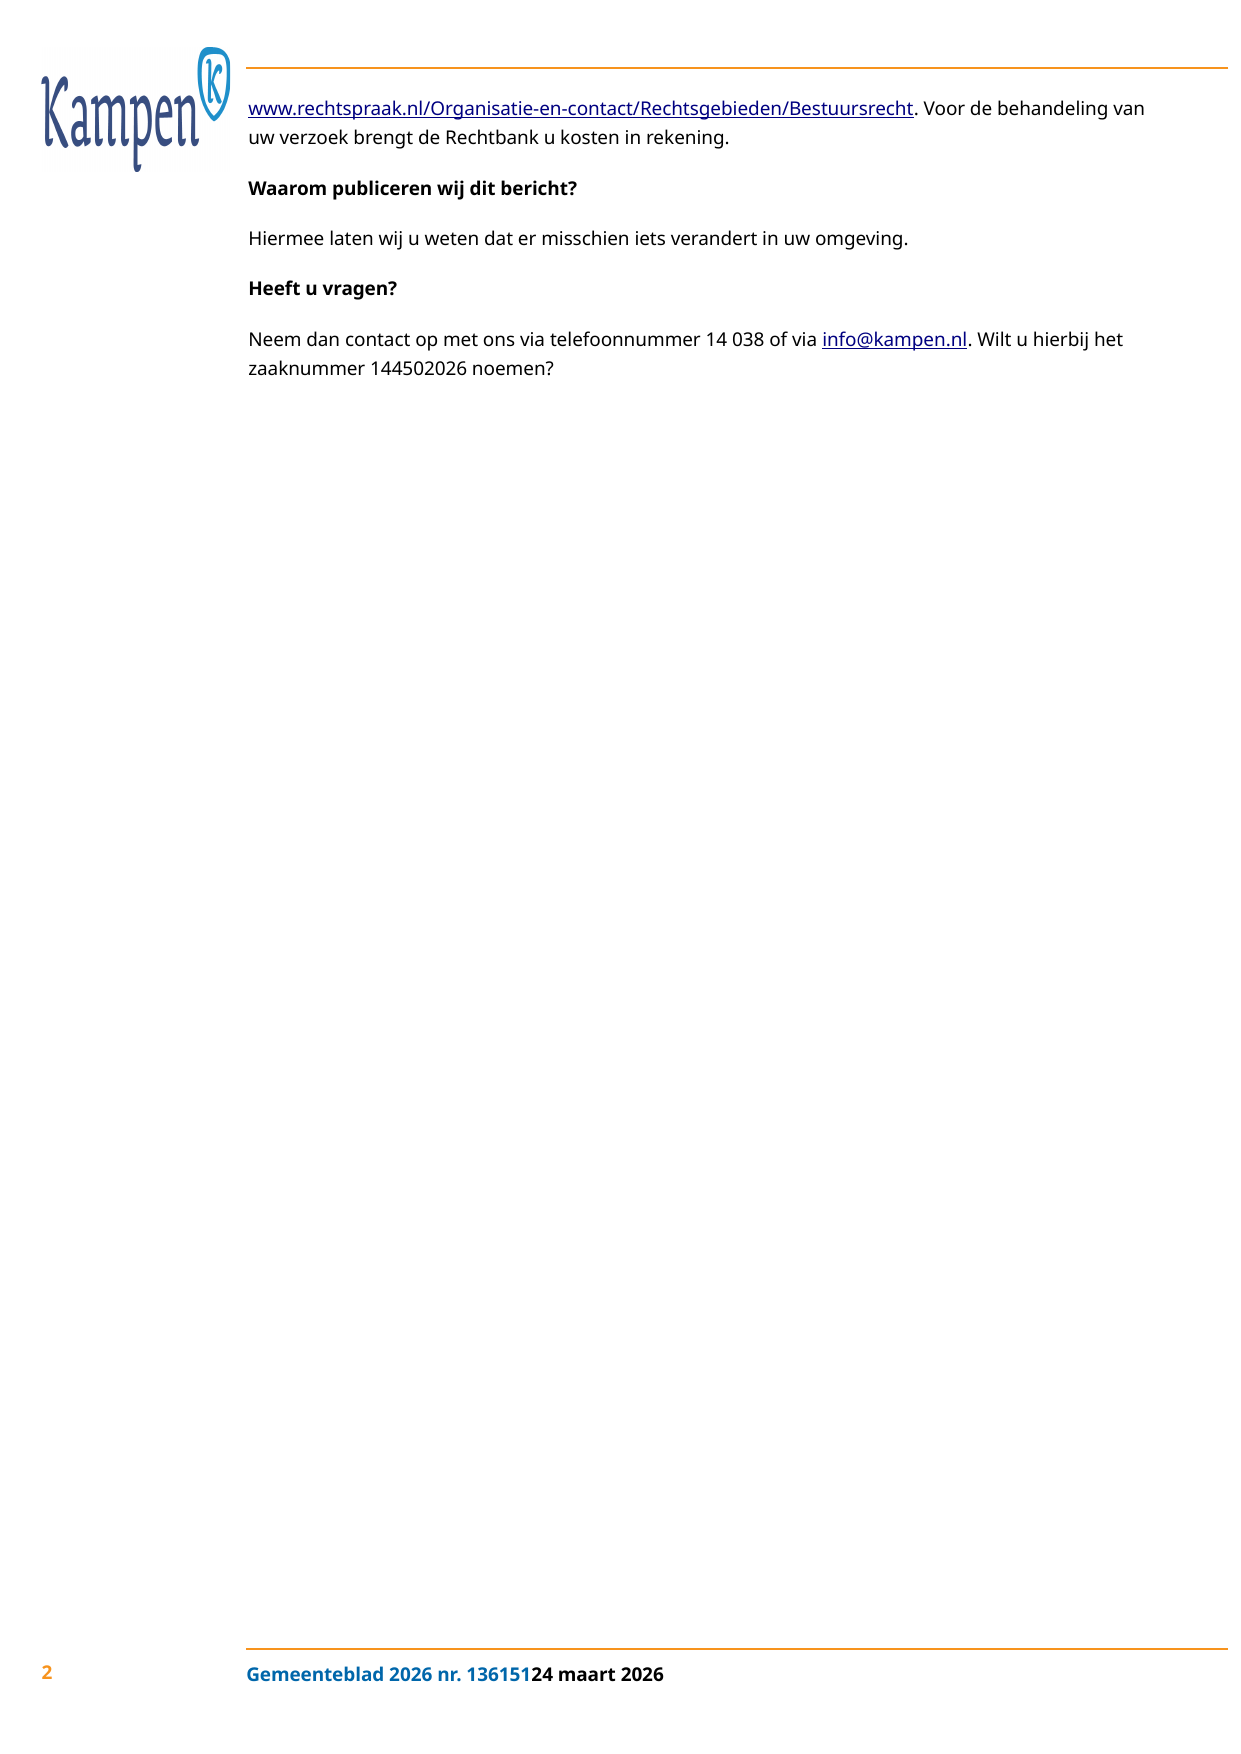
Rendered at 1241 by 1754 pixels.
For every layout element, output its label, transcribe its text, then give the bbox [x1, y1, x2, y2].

text www.rechtspraak.nl/Organisatie-en-contact/Rechtsgebieden/Bestuursrecht. Voor de behandeling van uw verzoek brengt de Rechtbank u kosten in rekening. [248, 95, 1152, 150]
text Neem dan contact op met ons via telefoonnummer 14 038 of via info@kampen.nl. Wilt u hierbij het zaaknummer 144502026 noemen? [248, 326, 1152, 381]
text Hiermee laten wij u weten dat er misschien iets verandert in uw omgeving. [248, 225, 1152, 251]
picture [41, 47, 231, 172]
text Heeft u vragen? [248, 276, 1152, 301]
text Waarom publiceren wij dit bericht? [248, 175, 1152, 201]
